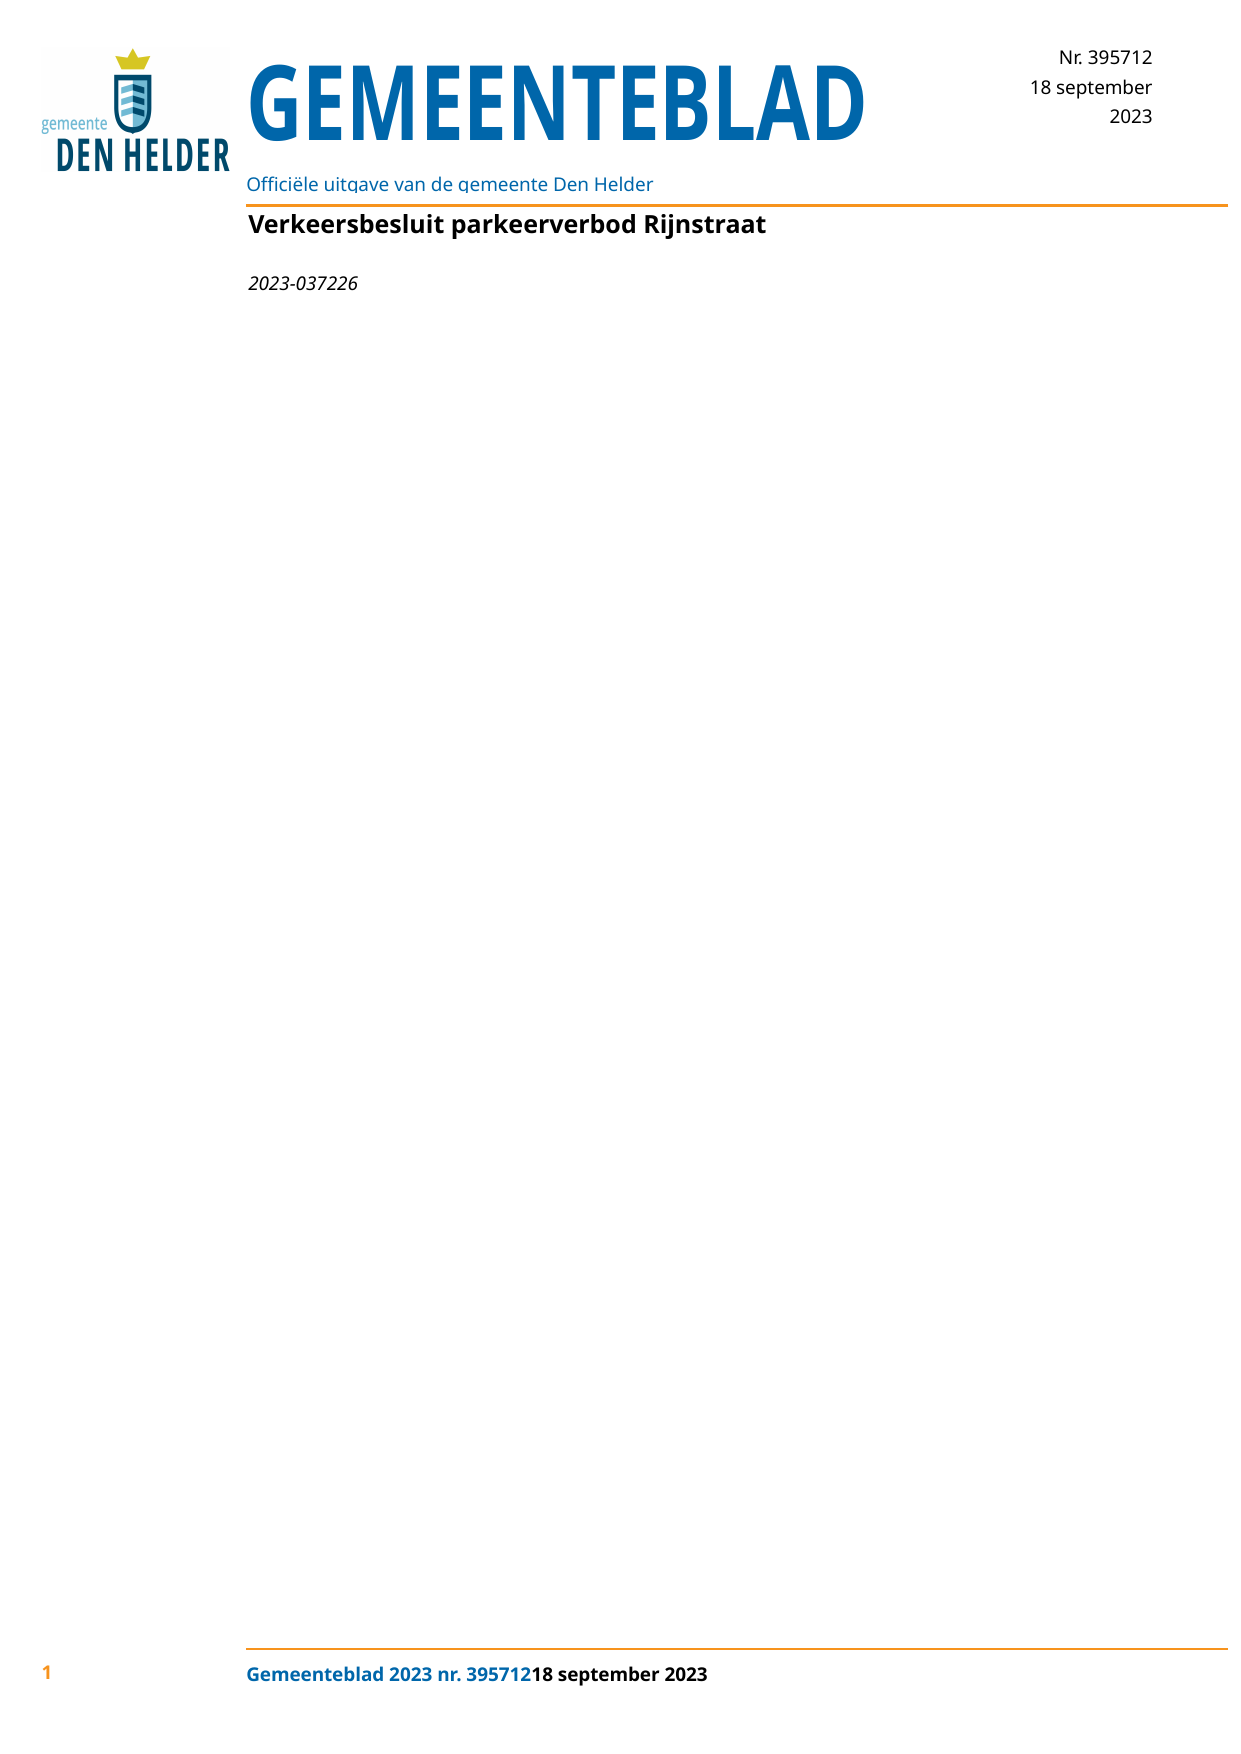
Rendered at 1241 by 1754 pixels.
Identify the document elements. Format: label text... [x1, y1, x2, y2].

picture [220, 160, 224, 172]
picture [63, 144, 68, 165]
picture [100, 154, 106, 172]
text 2023-037226 [248, 270, 1152, 296]
picture [182, 144, 187, 165]
text Verkeersbesluit parkeerverbod Rijnstraat [248, 207, 1152, 241]
picture [130, 157, 135, 172]
picture [41, 47, 231, 172]
